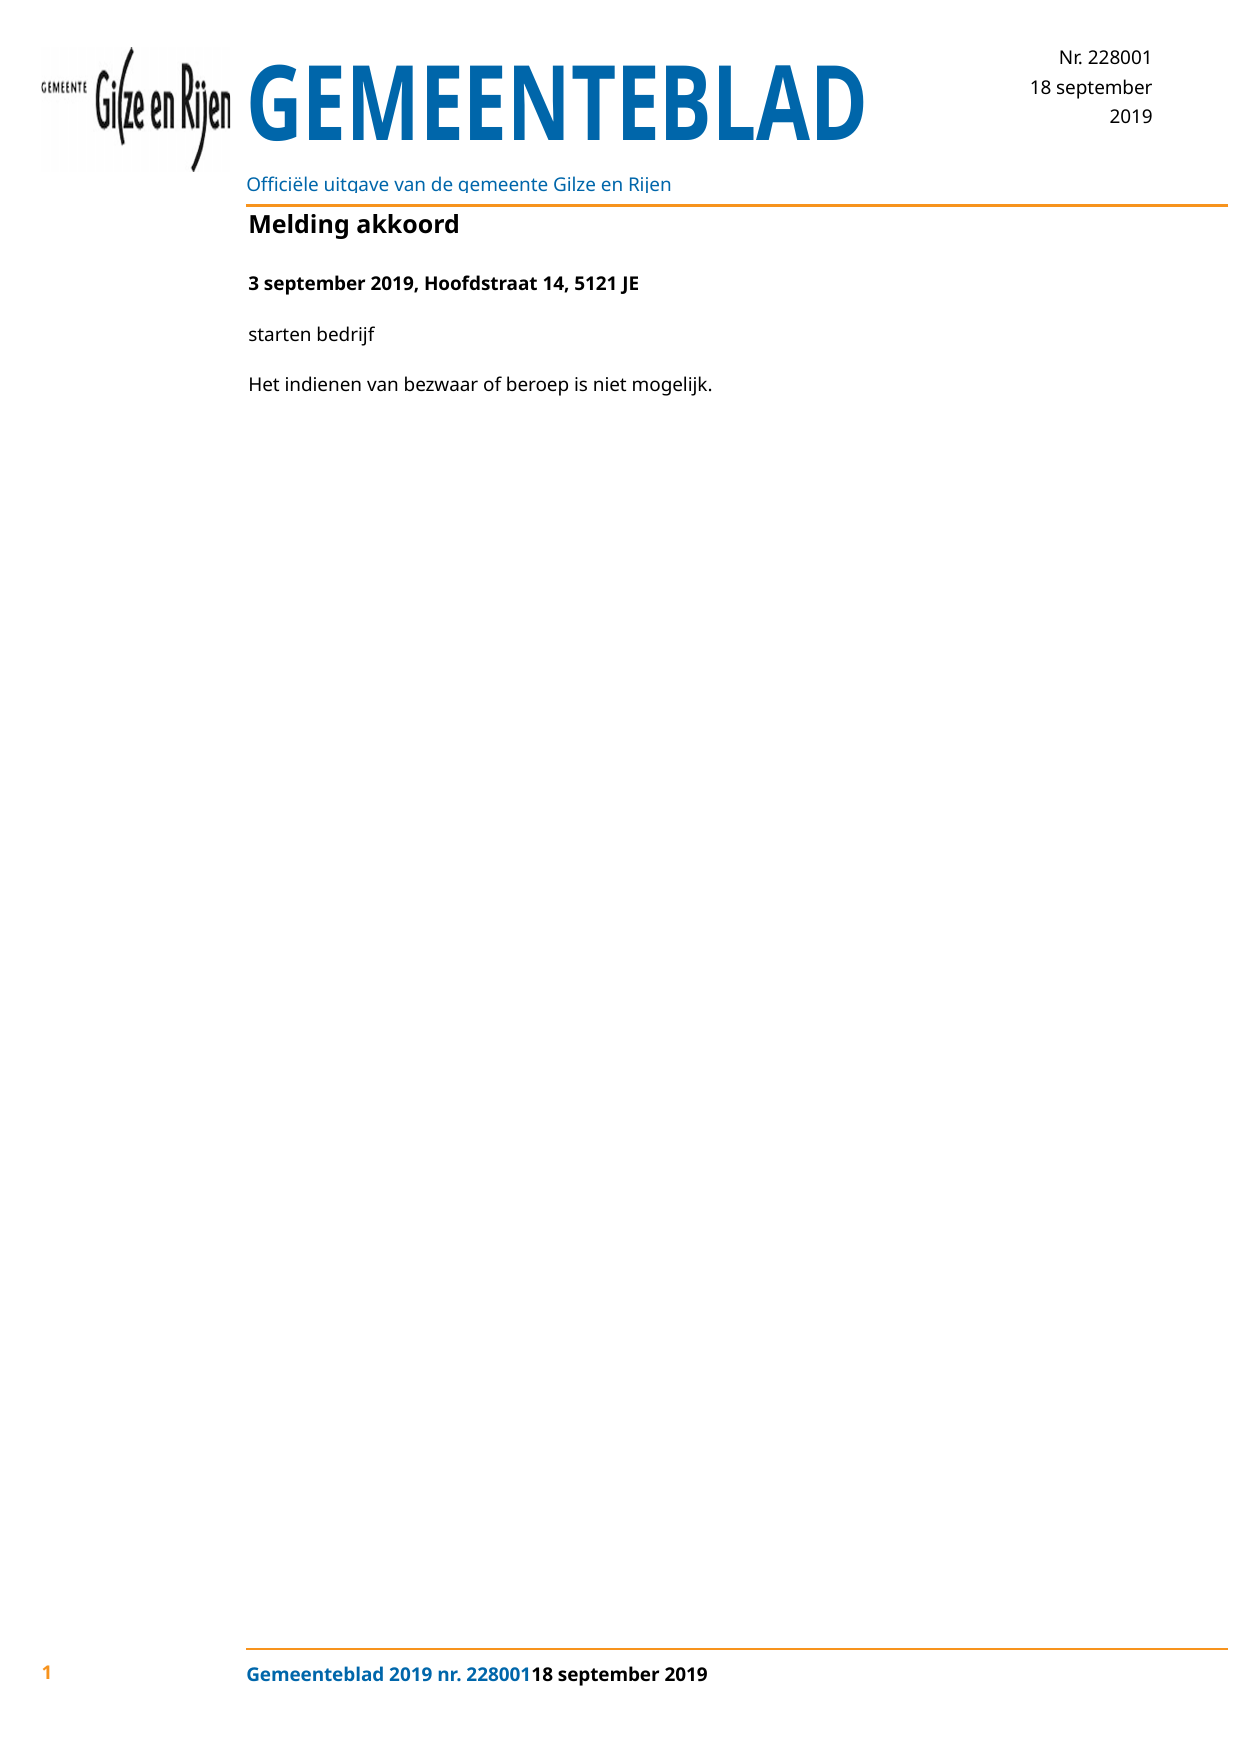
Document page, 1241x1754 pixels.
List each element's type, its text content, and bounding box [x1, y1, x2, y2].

text 3 september 2019, Hoofdstraat 14, 5121 JE [248, 270, 1152, 296]
picture [41, 47, 231, 172]
text Melding akkoord [248, 207, 1152, 241]
text starten bedrijf [248, 321, 1152, 346]
text Het indienen van bezwaar of beroep is niet mogelijk. [248, 371, 1152, 397]
